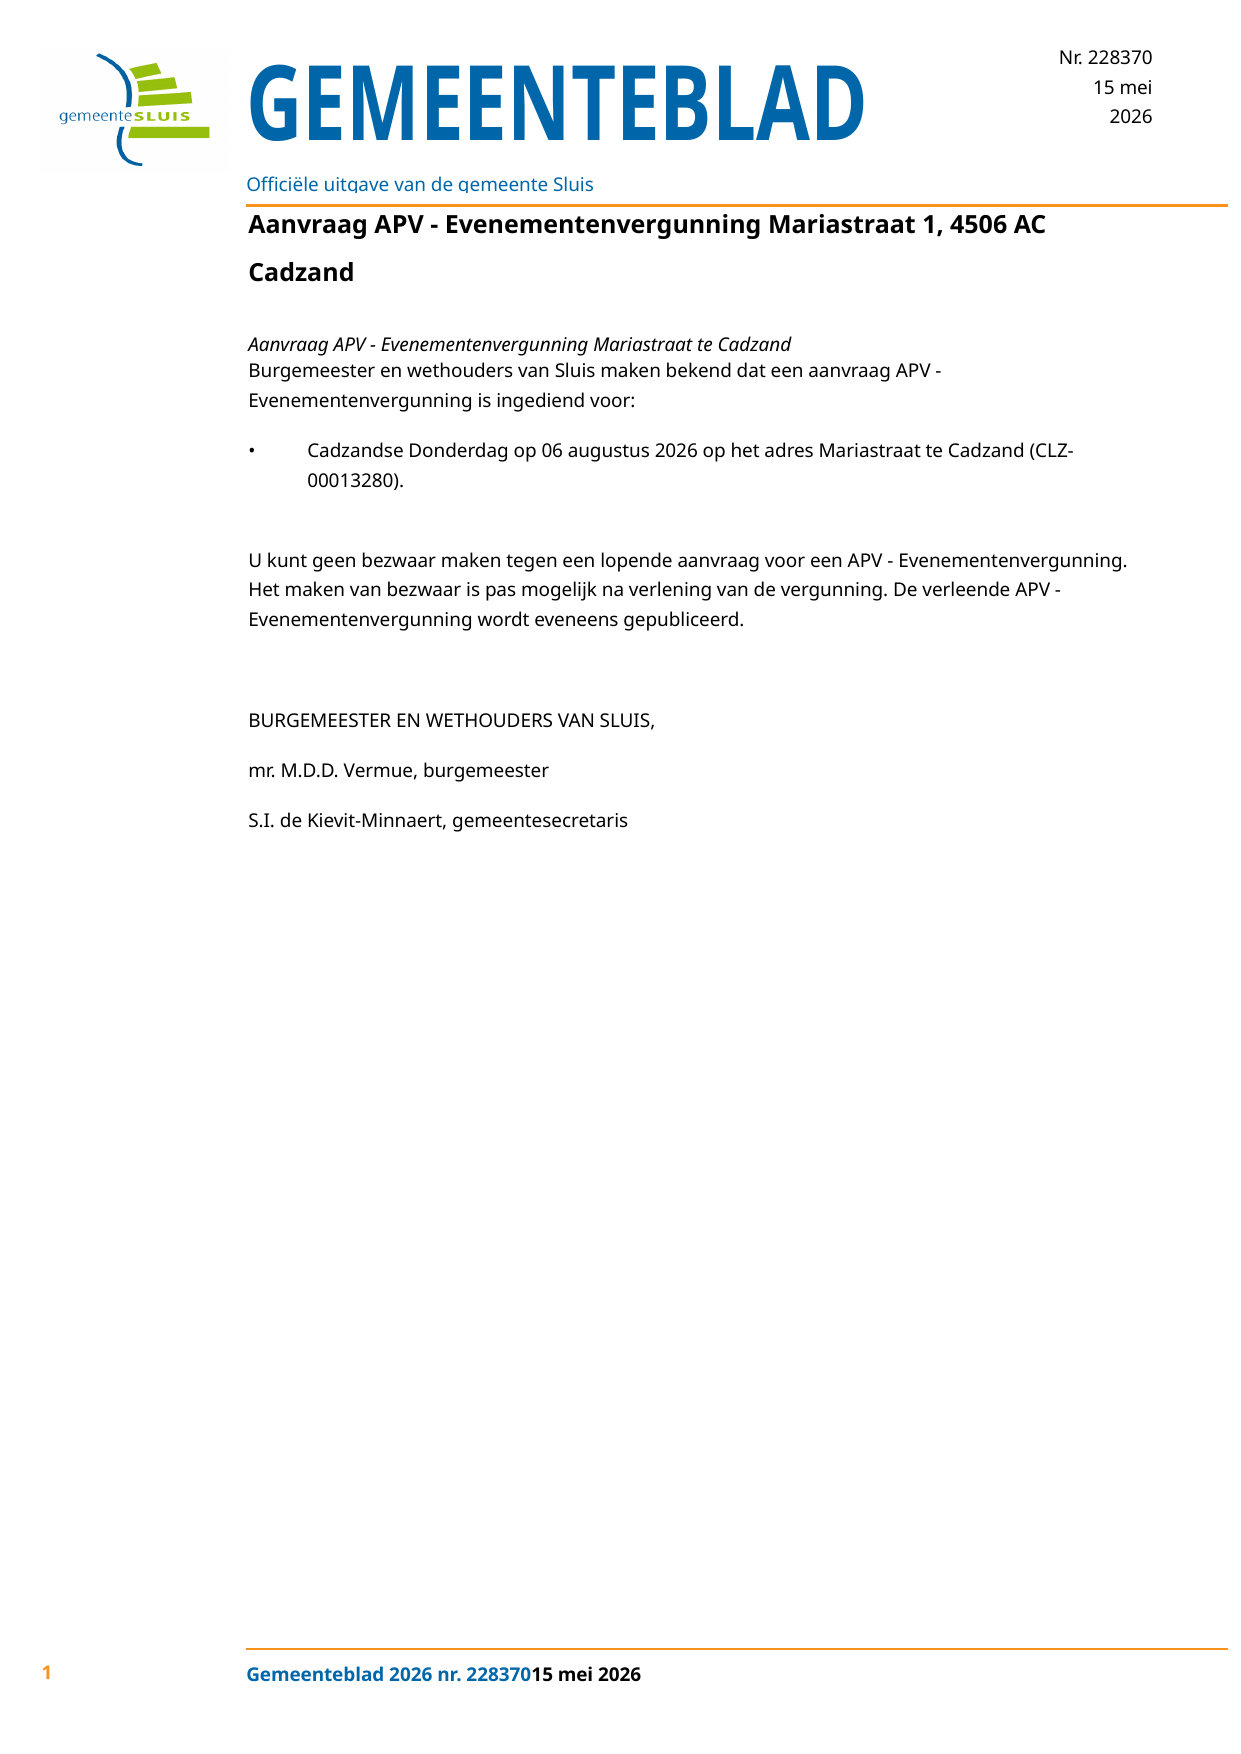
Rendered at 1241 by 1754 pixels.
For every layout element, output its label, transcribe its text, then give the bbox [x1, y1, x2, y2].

picture [41, 47, 231, 172]
list Cadzandse Donderdag op 06 augustus 2026 op het adres Mariastraat te Cadzand (CLZ-00013280). [248, 437, 1152, 492]
text S.I. de Kievit-Minnaert, gemeentesecretaris [248, 808, 1152, 833]
text U kunt geen bezwaar maken tegen een lopende aanvraag voor een APV - Evenementenvergunning. Het maken van bezwaar is pas mogelijk na verlening van de vergunning. De verleende APV - Evenementenvergunning wordt eveneens gepubliceerd. [248, 547, 1152, 632]
text Aanvraag APV - Evenementenvergunning Mariastraat 1, 4506 AC Cadzand [248, 207, 1152, 288]
text Burgemeester en wethouders van Sluis maken bekend dat een aanvraag APV - Evenementenvergunning is ingediend voor: [248, 357, 1152, 412]
text BURGEMEESTER EN WETHOUDERS VAN SLUIS, [248, 707, 1152, 732]
text mr. M.D.D. Vermue, burgemeester [248, 757, 1152, 783]
text Aanvraag APV - Evenementenvergunning Mariastraat te Cadzand [248, 331, 1152, 357]
